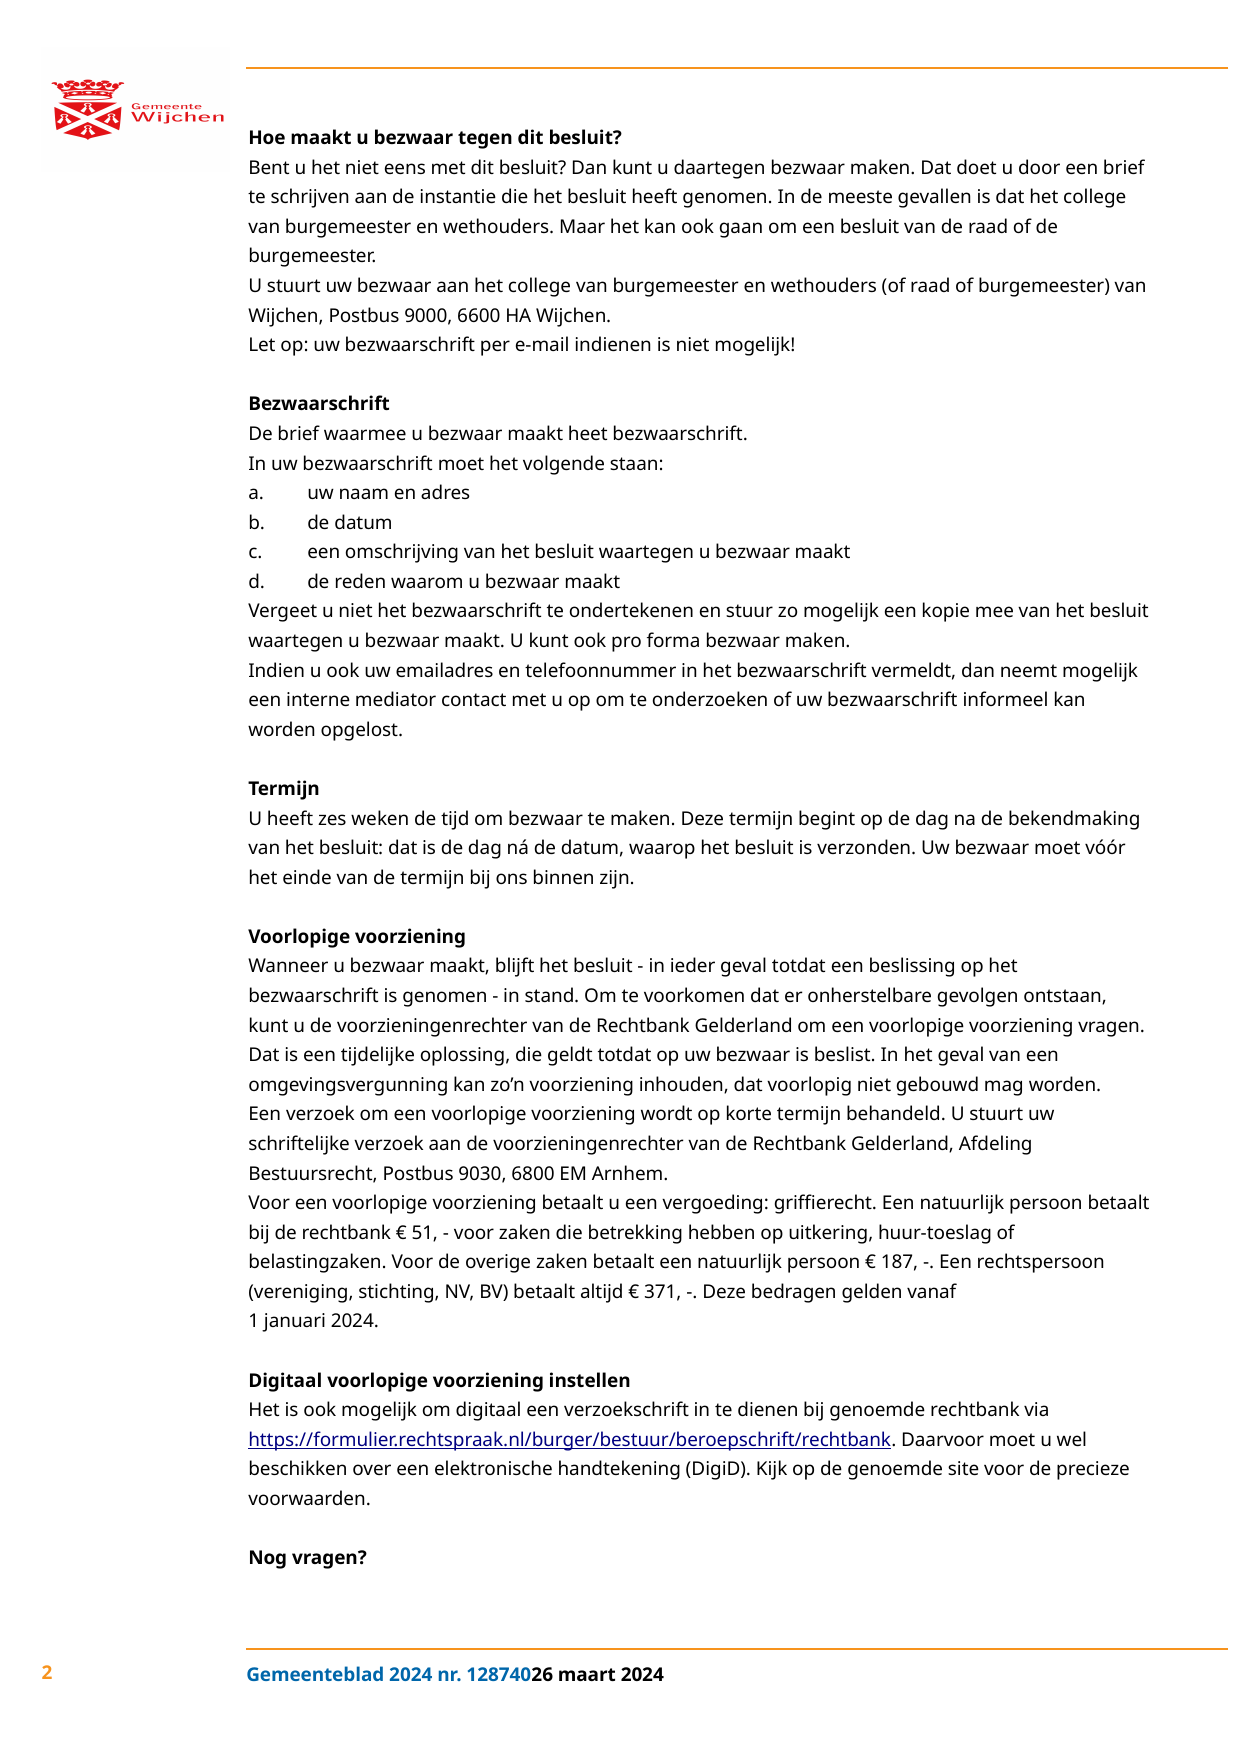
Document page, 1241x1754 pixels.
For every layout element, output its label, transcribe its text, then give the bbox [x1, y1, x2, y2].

picture [41, 47, 231, 172]
text Het is ook mogelijk om digitaal een verzoekschrift in te dienen bij genoemde rechtbank via https://formulier.rechtspraak.nl/burger/bestuur/beroepschrift/rechtbank. Daarvoor moet u wel beschikken over een elektronische handtekening (DigiD). Kijk op de genoemde site voor de precieze voorwaarden. [248, 1396, 1152, 1511]
text Bent u het niet eens met dit besluit? Dan kunt u daartegen bezwaar maken. Dat doet u door een brief te schrijven aan de instantie die het besluit heeft genomen. In de meeste gevallen is dat het college van burgemeester en wethouders. Maar het kan ook gaan om een besluit van de raad of de burgemeester. [248, 154, 1152, 268]
text 1 januari 2024. [248, 1308, 1152, 1333]
text Voorlopige voorziening [248, 923, 1152, 949]
text Vergeet u niet het bezwaarschrift te ondertekenen en stuur zo mogelijk een kopie mee van het besluit waartegen u bezwaar maakt. U kunt ook pro forma bezwaar maken. [248, 598, 1152, 653]
text Digitaal voorlopige voorziening instellen [248, 1367, 1152, 1393]
text U heeft zes weken de tijd om bezwaar te maken. Deze termijn begint op de dag na de bekendmaking van het besluit: dat is de dag ná de datum, waarop het besluit is verzonden. Uw bezwaar moet vóór het einde van de termijn bij ons binnen zijn. [248, 805, 1152, 890]
text Termijn [248, 775, 1152, 801]
list een omschrijving van het besluit waartegen u bezwaar maakt [248, 538, 1152, 564]
text Wanneer u bezwaar maakt, blijft het besluit - in ieder geval totdat een beslissing op het bezwaarschrift is genomen - in stand. Om te voorkomen dat er onherstelbare gevolgen ontstaan, kunt u de voorzieningenrechter van de Rechtbank Gelderland om een voorlopige voorziening vragen. Dat is een tijdelijke oplossing, die geldt totdat op uw bezwaar is beslist. In het geval van een omgevingsvergunning kan zo’n voorziening inhouden, dat voorlopig niet gebouwd mag worden. [248, 953, 1152, 1097]
text Let op: uw bezwaarschrift per e-mail indienen is niet mogelijk! [248, 331, 1152, 357]
text Voor een voorlopige voorziening betaalt u een vergoeding: griffierecht. Een natuurlijk persoon betaalt bij de rechtbank € 51, - voor zaken die betrekking hebben op uitkering, huur-toeslag of belastingzaken. Voor de overige zaken betaalt een natuurlijk persoon € 187, -. Een rechtspersoon (vereniging, stichting, NV, BV) betaalt altijd € 371, -. Deze bedragen gelden vanaf [248, 1189, 1152, 1304]
text Hoe maakt u bezwaar tegen dit besluit? [248, 124, 1152, 150]
text Nog vragen? [248, 1544, 1152, 1570]
list uw naam en adres [248, 479, 1152, 505]
text U stuurt uw bezwaar aan het college van burgemeester en wethouders (of raad of burgemeester) van Wijchen, Postbus 9000, 6600 HA Wijchen. [248, 272, 1152, 328]
text Bezwaarschrift [248, 391, 1152, 416]
text Een verzoek om een voorlopige voorziening wordt op korte termijn behandeld. U stuurt uw schriftelijke verzoek aan de voorzieningenrechter van de Rechtbank Gelderland, Afdeling Bestuursrecht, Postbus 9030, 6800 EM Arnhem. [248, 1101, 1152, 1186]
text Indien u ook uw emailadres en telefoonnummer in het bezwaarschrift vermeldt, dan neemt mogelijk een interne mediator contact met u op om te onderzoeken of uw bezwaarschrift informeel kan worden opgelost. [248, 657, 1152, 742]
text In uw bezwaarschrift moet het volgende staan: [248, 450, 1152, 476]
list de reden waarom u bezwaar maakt [248, 568, 1152, 594]
list de datum [248, 509, 1152, 535]
text De brief waarmee u bezwaar maakt heet bezwaarschrift. [248, 420, 1152, 446]
